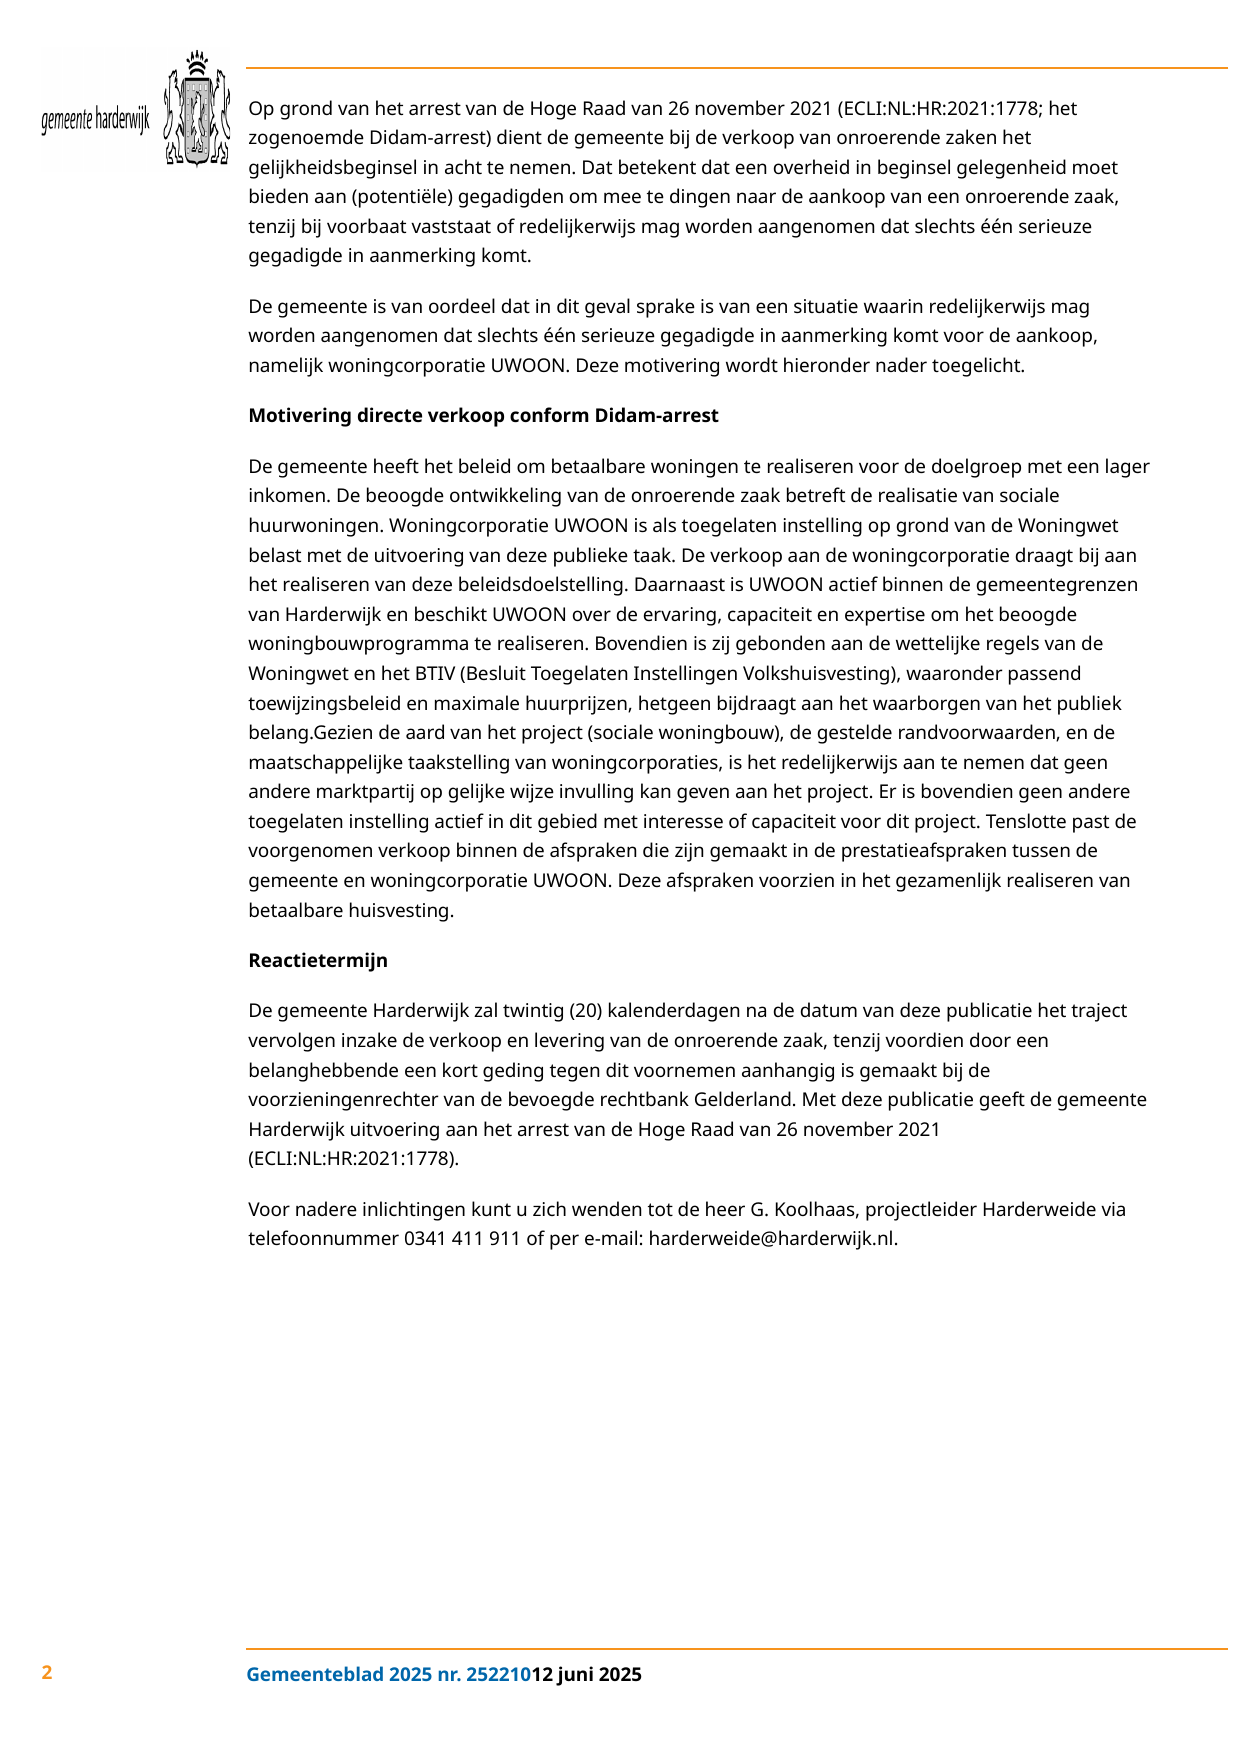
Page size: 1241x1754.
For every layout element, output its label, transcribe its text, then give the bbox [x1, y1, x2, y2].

text De gemeente Harderwijk zal twintig (20) kalenderdagen na de datum van deze publicatie het traject vervolgen inzake de verkoop en levering van de onroerende zaak, tenzij voordien door een belanghebbende een kort geding tegen dit voornemen aanhangig is gemaakt bij de voorzieningenrechter van de bevoegde rechtbank Gelderland. Met deze publicatie geeft de gemeente Harderwijk uitvoering aan het arrest van de Hoge Raad van 26 november 2021 (ECLI:NL:HR:2021:1778). [248, 998, 1152, 1171]
text De gemeente is van oordeel dat in dit geval sprake is van een situatie waarin redelijkerwijs mag worden aangenomen dat slechts één serieuze gegadigde in aanmerking komt voor de aankoop, namelijk woningcorporatie UWOON. Deze motivering wordt hieronder nader toegelicht. [248, 293, 1152, 378]
text De gemeente heeft het beleid om betaalbare woningen te realiseren voor de doelgroep met een lager inkomen. De beoogde ontwikkeling van de onroerende zaak betreft de realisatie van sociale huurwoningen. Woningcorporatie UWOON is als toegelaten instelling op grond van de Woningwet belast met de uitvoering van deze publieke taak. De verkoop aan de woningcorporatie draagt bij aan het realiseren van deze beleidsdoelstelling. Daarnaast is UWOON actief binnen de gemeentegrenzen van Harderwijk en beschikt UWOON over de ervaring, capaciteit en expertise om het beoogde woningbouwprogramma te realiseren. Bovendien is zij gebonden aan de wettelijke regels van de Woningwet en het BTIV (Besluit Toegelaten Instellingen Volkshuisvesting), waaronder passend toewijzingsbeleid en maximale huurprijzen, hetgeen bijdraagt aan het waarborgen van het publiek belang.Gezien de aard van het project (sociale woningbouw), de gestelde randvoorwaarden, en de maatschappelijke taakstelling van woningcorporaties, is het redelijkerwijs aan te nemen dat geen andere marktpartij op gelijke wijze invulling kan geven aan het project. Er is bovendien geen andere toegelaten instelling actief in dit gebied met interesse of capaciteit voor dit project. Tenslotte past de voorgenomen verkoop binnen de afspraken die zijn gemaakt in de prestatieafspraken tussen de gemeente en woningcorporatie UWOON. Deze afspraken voorzien in het gezamenlijk realiseren van betaalbare huisvesting. [248, 453, 1152, 923]
text Reactietermijn [248, 947, 1152, 973]
picture [41, 47, 231, 172]
text Op grond van het arrest van de Hoge Raad van 26 november 2021 (ECLI:NL:HR:2021:1778; het zogenoemde Didam-arrest) dient de gemeente bij de verkoop van onroerende zaken het gelijkheidsbeginsel in acht te nemen. Dat betekent dat een overheid in beginsel gelegenheid moet bieden aan (potentiële) gegadigden om mee te dingen naar de aankoop van een onroerende zaak, tenzij bij voorbaat vaststaat of redelijkerwijs mag worden aangenomen dat slechts één serieuze gegadigde in aanmerking komt. [248, 95, 1152, 268]
text Voor nadere inlichtingen kunt u zich wenden tot de heer G. Koolhaas, projectleider Harderweide via telefoonnummer 0341 411 911 of per e-mail: harderweide@harderwijk.nl. [248, 1196, 1152, 1251]
text Motivering directe verkoop conform Didam-arrest [248, 403, 1152, 428]
